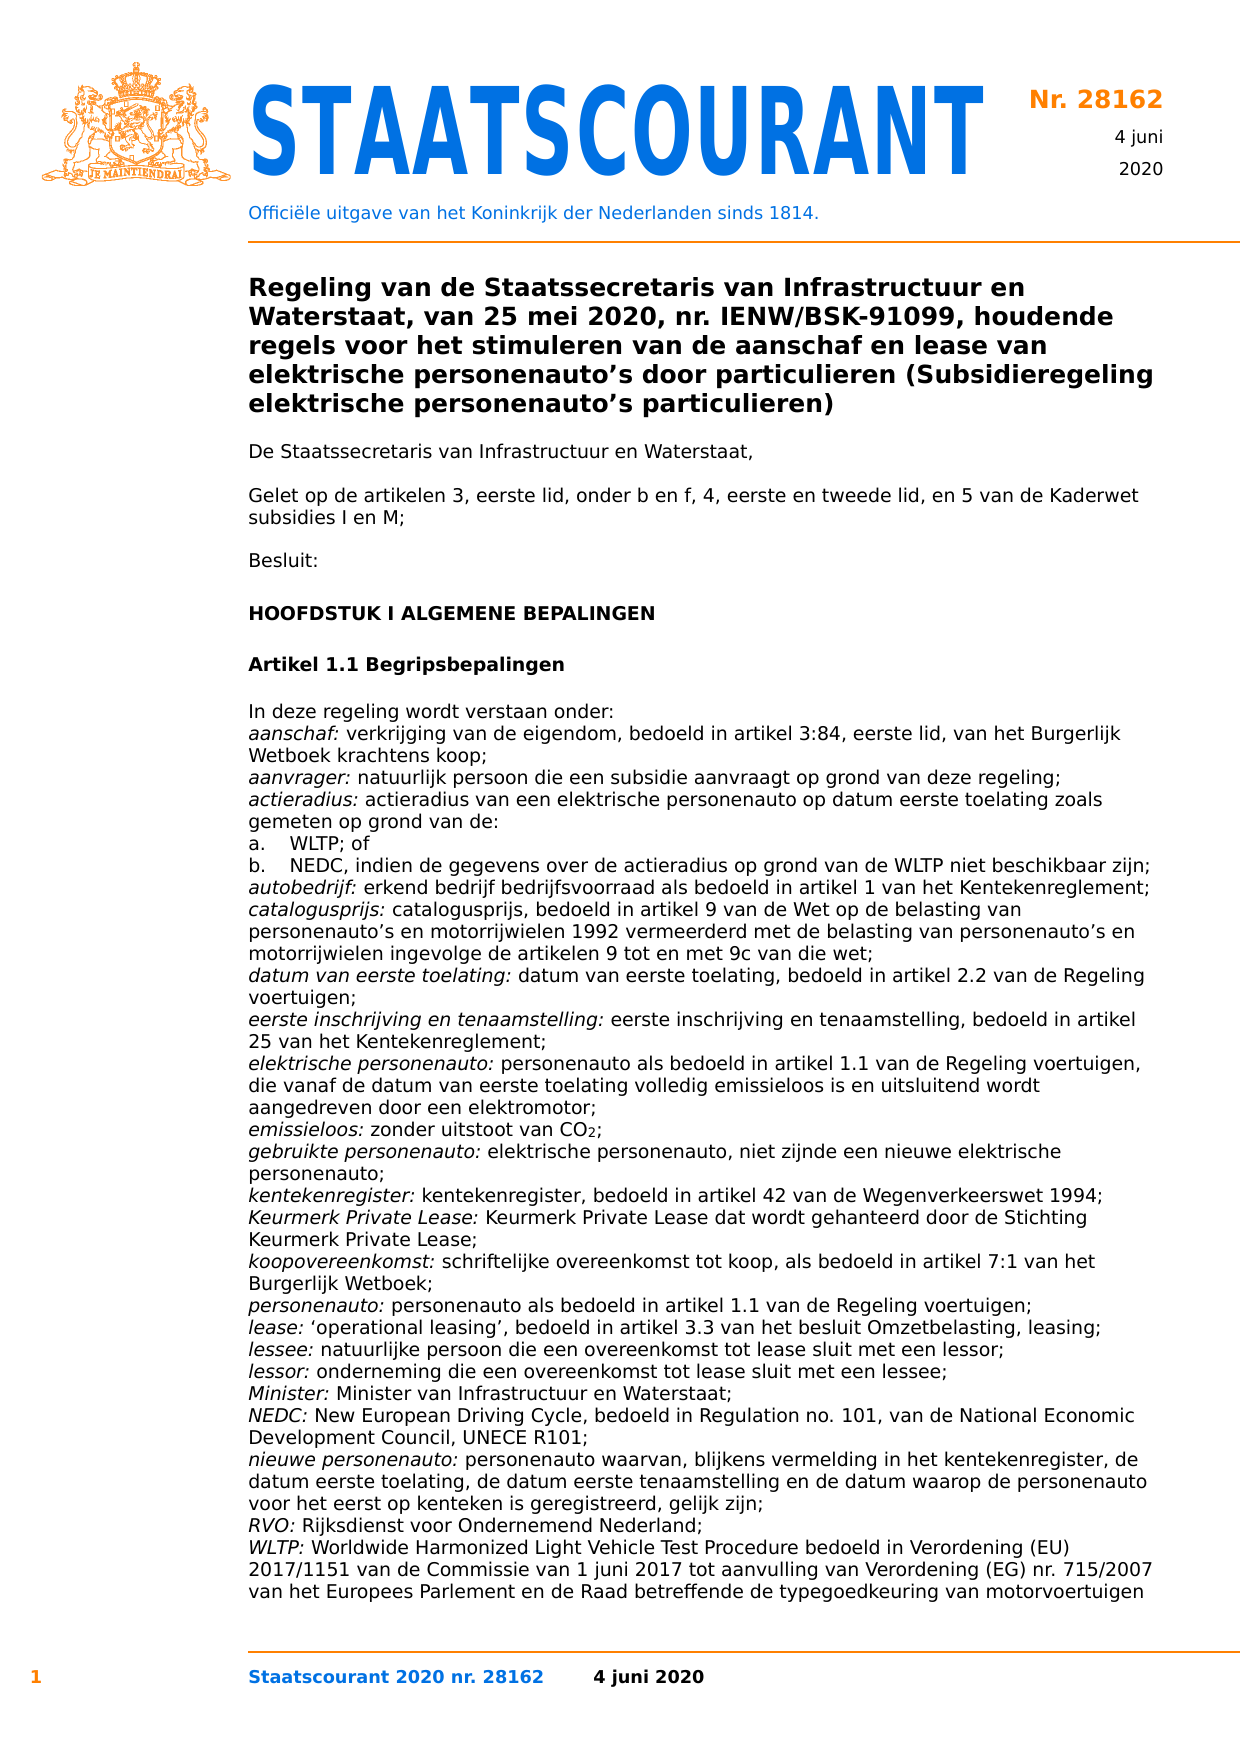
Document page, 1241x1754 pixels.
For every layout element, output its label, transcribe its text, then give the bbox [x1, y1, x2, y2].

text lessee: natuurlijke persoon die een overeenkomst tot lease sluit met een lessor; [248, 1339, 1163, 1361]
text autobedrijf: erkend bedrijf bedrijfsvoorraad als bedoeld in artikel 1 van het Kentekenreglement; [248, 877, 1163, 899]
text actieradius: actieradius van een elektrische personenauto op datum eerste toelating zoals gemeten op grond van de: [248, 789, 1163, 833]
text Besluit: [248, 550, 1163, 572]
text koopovereenkomst: schriftelijke overeenkomst tot koop, als bedoeld in artikel 7:1 van het Burgerlijk Wetboek; [248, 1251, 1163, 1295]
text De Staatssecretaris van Infrastructuur en Waterstaat, [248, 441, 1163, 463]
text elektrische personenauto: personenauto als bedoeld in artikel 1.1 van de Regeling voertuigen, die vanaf de datum van eerste toelating volledig emissieloos is en uitsluitend wordt aangedreven door een elektromotor; [248, 1053, 1163, 1119]
text Minister: Minister van Infrastructuur en Waterstaat; [248, 1383, 1163, 1405]
text emissieloos: zonder uitstoot van CO2; [248, 1119, 1163, 1141]
text b. NEDC, indien de gegevens over de actieradius op grond van de WLTP niet beschikbaar zijn; [248, 855, 1163, 877]
table_cell 2020 [998, 153, 1240, 203]
text Gelet op de artikelen 3, eerste lid, onder b en f, 4, eerste en tweede lid, en 5 van de Kaderwet subsidies I en M; [248, 484, 1163, 528]
text WLTP: Worldwide Harmonized Light Vehicle Test Procedure bedoeld in Verordening (EU) 2017/1151 van de Commissie van 1 juni 2017 tot aanvulling van Verordening (EG) nr. 715/2007 van het Europees Parlement en de Raad betreffende de typegoedkeuring van motorvoertuigen [248, 1537, 1163, 1602]
subtitle Artikel 1.1 Begripsbepalingen [248, 654, 1163, 676]
table_header Nr. 28162 [998, 62, 1240, 121]
text aanvrager: natuurlijk persoon die een subsidie aanvraagt op grond van deze regeling; [248, 767, 1163, 789]
text catalogusprijs: catalogusprijs, bedoeld in artikel 9 van de Wet op de belasting van personenauto’s en motorrijwielen 1992 vermeerderd met de belasting van personenauto’s en motorrijwielen ingevolge de artikelen 9 tot en met 9c van die wet; [248, 899, 1163, 965]
text personenauto: personenauto als bedoeld in artikel 1.1 van de Regeling voertuigen; [248, 1295, 1163, 1317]
text Keurmerk Private Lease: Keurmerk Private Lease dat wordt gehanteerd door de Stichting Keurmerk Private Lease; [248, 1207, 1163, 1251]
text In deze regeling wordt verstaan onder: [248, 701, 1163, 723]
text lease: ‘operational leasing’, bedoeld in artikel 3.3 van het besluit Omzetbelasting, leasing; [248, 1317, 1163, 1339]
subtitle Regeling van de Staatssecretaris van Infrastructuur en Waterstaat, van 25 mei 2020, nr. IENW/BSK-91099, houdende regels voor het stimuleren van de aanschaf en lease van elektrische personenauto’s door particulieren (Subsidieregeling elektrische personenauto’s particulieren) [248, 273, 1163, 419]
text kentekenregister: kentekenregister, bedoeld in artikel 42 van de Wegenverkeerswet 1994; [248, 1185, 1163, 1207]
table_header [25, 62, 248, 241]
text RVO: Rijksdienst voor Ondernemend Nederland; [248, 1514, 1163, 1537]
text aanschaf: verkrijging van de eigendom, bedoeld in artikel 3:84, eerste lid, van het Burgerlijk Wetboek krachtens koop; [248, 723, 1163, 767]
table_header STAATSCOURANT [248, 62, 998, 203]
text nieuwe personenauto: personenauto waarvan, blijkens vermelding in het kentekenregister, de datum eerste toelating, de datum eerste tenaamstelling en de datum waarop de personenauto voor het eerst op kenteken is geregistreerd, gelijk zijn; [248, 1449, 1163, 1514]
picture [41, 62, 231, 186]
text a. WLTP; of [248, 833, 1163, 855]
text NEDC: New European Driving Cycle, bedoeld in Regulation no. 101, van de National Economic Development Council, UNECE R101; [248, 1405, 1163, 1449]
text lessor: onderneming die een overeenkomst tot lease sluit met een lessee; [248, 1361, 1163, 1383]
subtitle HOOFDSTUK I ALGEMENE BEPALINGEN [248, 602, 1163, 624]
text gebruikte personenauto: elektrische personenauto, niet zijnde een nieuwe elektrische personenauto; [248, 1141, 1163, 1185]
table_cell Officiële uitgave van het Koninkrijk der Nederlanden sinds 1814. [248, 203, 1240, 241]
text datum van eerste toelating: datum van eerste toelating, bedoeld in artikel 2.2 van de Regeling voertuigen; [248, 965, 1163, 1009]
text eerste inschrijving en tenaamstelling: eerste inschrijving en tenaamstelling, bedoeld in artikel 25 van het Kentekenreglement; [248, 1009, 1163, 1053]
table_cell 4 juni [998, 121, 1240, 153]
